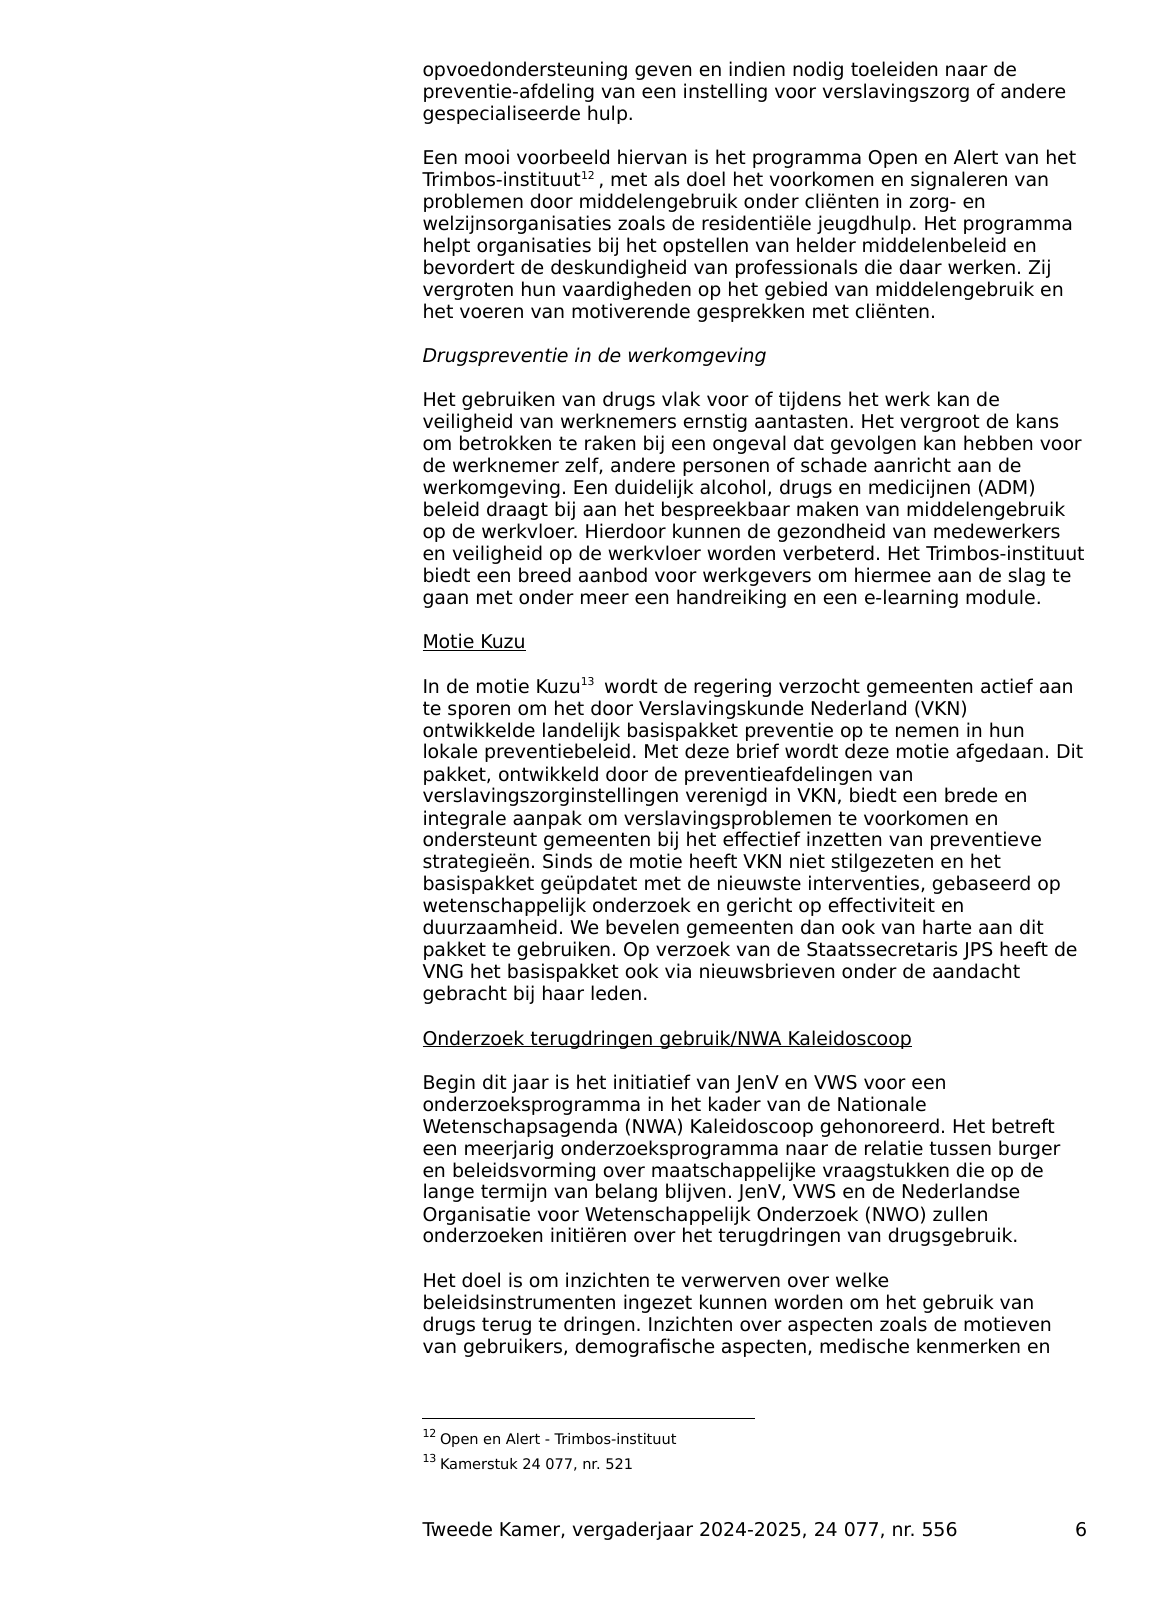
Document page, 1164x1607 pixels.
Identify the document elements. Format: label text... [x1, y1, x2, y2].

text Een mooi voorbeeld hiervan is het programma Open en Alert van het Trimbos-instituut, met als doel het voorkomen en signaleren van problemen door middelengebruik onder cliënten in zorg- en welzijnsorganisaties zoals de residentiële jeugdhulp. Het programma helpt organisaties bij het opstellen van helder middelenbeleid en bevordert de deskundigheid van professionals die daar werken. Zij vergroten hun vaardigheden op het gebied van middelengebruik en het voeren van motiverende gesprekken met cliënten. [422, 147, 1087, 323]
text Het gebruiken van drugs vlak voor of tijdens het werk kan de veiligheid van werknemers ernstig aantasten. Het vergroot de kans om betrokken te raken bij een ongeval dat gevolgen kan hebben voor de werknemer zelf, andere personen of schade aanricht aan de werkomgeving. Een duidelijk alcohol, drugs en medicijnen (ADM) beleid draagt bij aan het bespreekbaar maken van middelengebruik op de werkvloer. Hierdoor kunnen de gezondheid van medewerkers en veiligheid op de werkvloer worden verbeterd. Het Trimbos-instituut biedt een breed aanbod voor werkgevers om hiermee aan de slag te gaan met onder meer een handreiking en een e-learning module. [422, 389, 1087, 609]
text In de motie Kuzu wordt de regering verzocht gemeenten actief aan te sporen om het door Verslavingskunde Nederland (VKN) ontwikkelde landelijk basispakket preventie op te nemen in hun lokale preventiebeleid. Met deze brief wordt deze motie afgedaan. Dit pakket, ontwikkeld door de preventieafdelingen van verslavingszorginstellingen verenigd in VKN, biedt een brede en integrale aanpak om verslavingsproblemen te voorkomen en ondersteunt gemeenten bij het effectief inzetten van preventieve strategieën. Sinds de motie heeft VKN niet stilgezeten en het basispakket geüpdatet met de nieuwste interventies, gebaseerd op wetenschappelijk onderzoek en gericht op effectiviteit en duurzaamheid. We bevelen gemeenten dan ook van harte aan dit pakket te gebruiken. Op verzoek van de Staatssecretaris JPS heeft de VNG het basispakket ook via nieuwsbrieven onder de aandacht gebracht bij haar leden. [422, 676, 1087, 1005]
text Het doel is om inzichten te verwerven over welke beleidsinstrumenten ingezet kunnen worden om het gebruik van drugs terug te dringen. Inzichten over aspecten zoals de motieven van gebruikers, demografische aspecten, medische kenmerken en [422, 1269, 1087, 1357]
subtitle Drugspreventie in de werkomgeving [422, 345, 1087, 367]
text Open en Alert - Trimbos-instituut [422, 1427, 1087, 1449]
subtitle Motie Kuzu [422, 631, 1087, 653]
text Kamerstuk 24 077, nr. 521 [422, 1452, 1087, 1474]
subtitle Onderzoek terugdringen gebruik/NWA Kaleidoscoop [422, 1027, 1087, 1049]
text opvoedondersteuning geven en indien nodig toeleiden naar de preventie-afdeling van een instelling voor verslavingszorg of andere gespecialiseerde hulp. [422, 59, 1087, 125]
text Begin dit jaar is het initiatief van JenV en VWS voor een onderzoeksprogramma in het kader van de Nationale Wetenschapsagenda (NWA) Kaleidoscoop gehonoreerd. Het betreft een meerjarig onderzoeksprogramma naar de relatie tussen burger en beleidsvorming over maatschappelijke vraagstukken die op de lange termijn van belang blijven. JenV, VWS en de Nederlandse Organisatie voor Wetenschappelijk Onderzoek (NWO) zullen onderzoeken initiëren over het terugdringen van drugsgebruik. [422, 1072, 1087, 1247]
